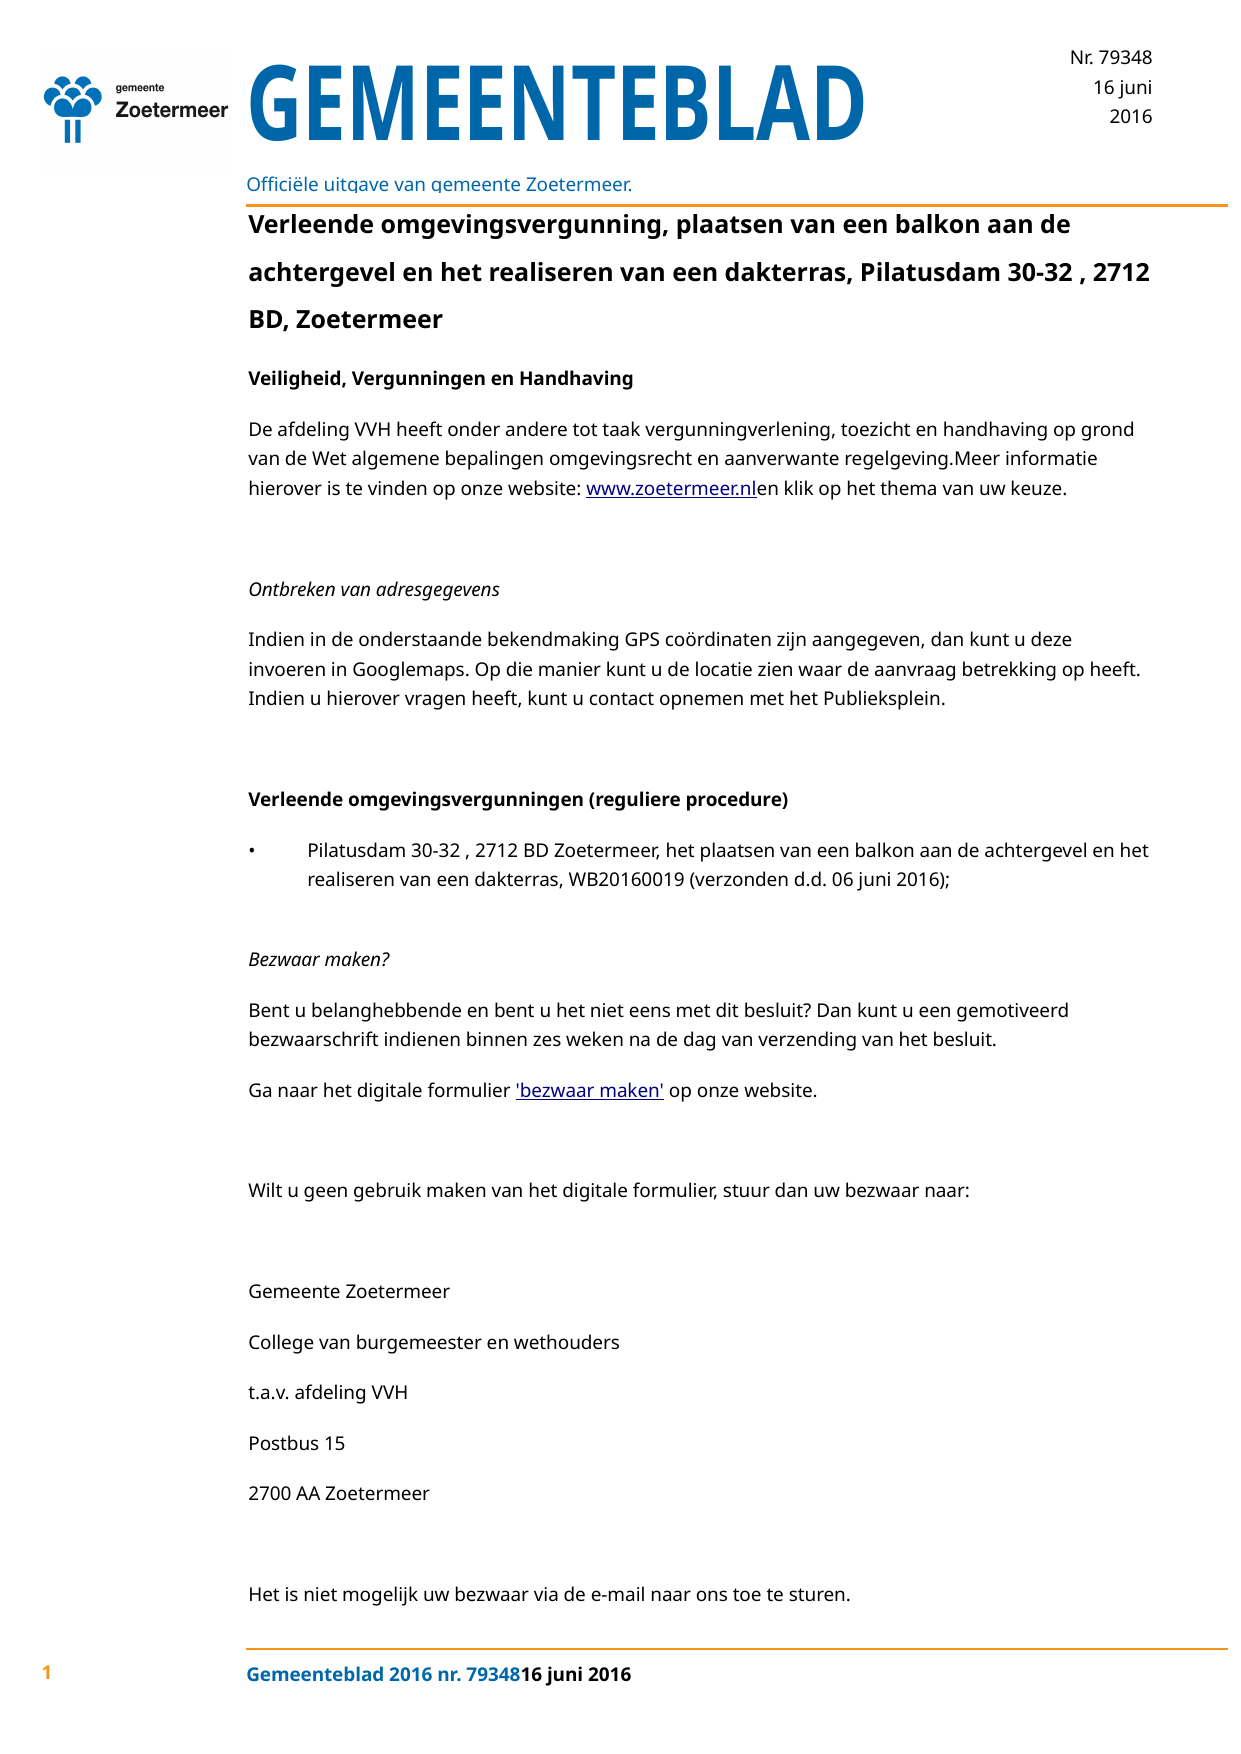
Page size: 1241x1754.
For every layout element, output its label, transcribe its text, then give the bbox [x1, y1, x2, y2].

text Postbus 15 [248, 1430, 1152, 1455]
text t.a.v. afdeling VVH [248, 1379, 1152, 1405]
text Gemeente Zoetermeer [248, 1278, 1152, 1304]
text 2700 AA Zoetermeer [248, 1480, 1152, 1506]
text College van burgemeester en wethouders [248, 1329, 1152, 1354]
text Ga naar het digitale formulier 'bezwaar maken' op onze website. [248, 1077, 1152, 1102]
text Indien in de onderstaande bekendmaking GPS coördinaten zijn aangegeven, dan kunt u deze invoeren in Googlemaps. Op die manier kunt u de locatie zien waar de aanvraag betrekking op heeft. Indien u hierover vragen heeft, kunt u contact opnemen met het Publieksplein. [248, 626, 1152, 711]
text Verleende omgevingsvergunning, plaatsen van een balkon aan de achtergevel en het realiseren van een dakterras, Pilatusdam 30-32 , 2712 BD, Zoetermeer [248, 207, 1152, 336]
text Het is niet mogelijk uw bezwaar via de e-mail naar ons toe te sturen. [248, 1581, 1152, 1607]
text De afdeling VVH heeft onder andere tot taak vergunningverlening, toezicht en handhaving op grond van de Wet algemene bepalingen omgevingsrecht en aanverwante regelgeving.Meer informatie hierover is te vinden op onze website: www.zoetermeer.nlen klik op het thema van uw keuze. [248, 416, 1152, 501]
text Bent u belanghebbende en bent u het niet eens met dit besluit? Dan kunt u een gemotiveerd bezwaarschrift indienen binnen zes weken na de dag van verzending van het besluit. [248, 997, 1152, 1052]
text Verleende omgevingsvergunningen (reguliere procedure) [248, 786, 1152, 812]
text Veiligheid, Vergunningen en Handhaving [248, 366, 1152, 391]
text Bezwaar maken? [248, 946, 1152, 972]
list Pilatusdam 30-32 , 2712 BD Zoetermeer, het plaatsen van een balkon aan de achtergevel en het realiseren van een dakterras, WB20160019 (verzonden d.d. 06 juni 2016); [248, 837, 1152, 892]
picture [41, 47, 231, 172]
text Wilt u geen gebruik maken van het digitale formulier, stuur dan uw bezwaar naar: [248, 1178, 1152, 1203]
text Ontbreken van adresgegevens [248, 576, 1152, 602]
